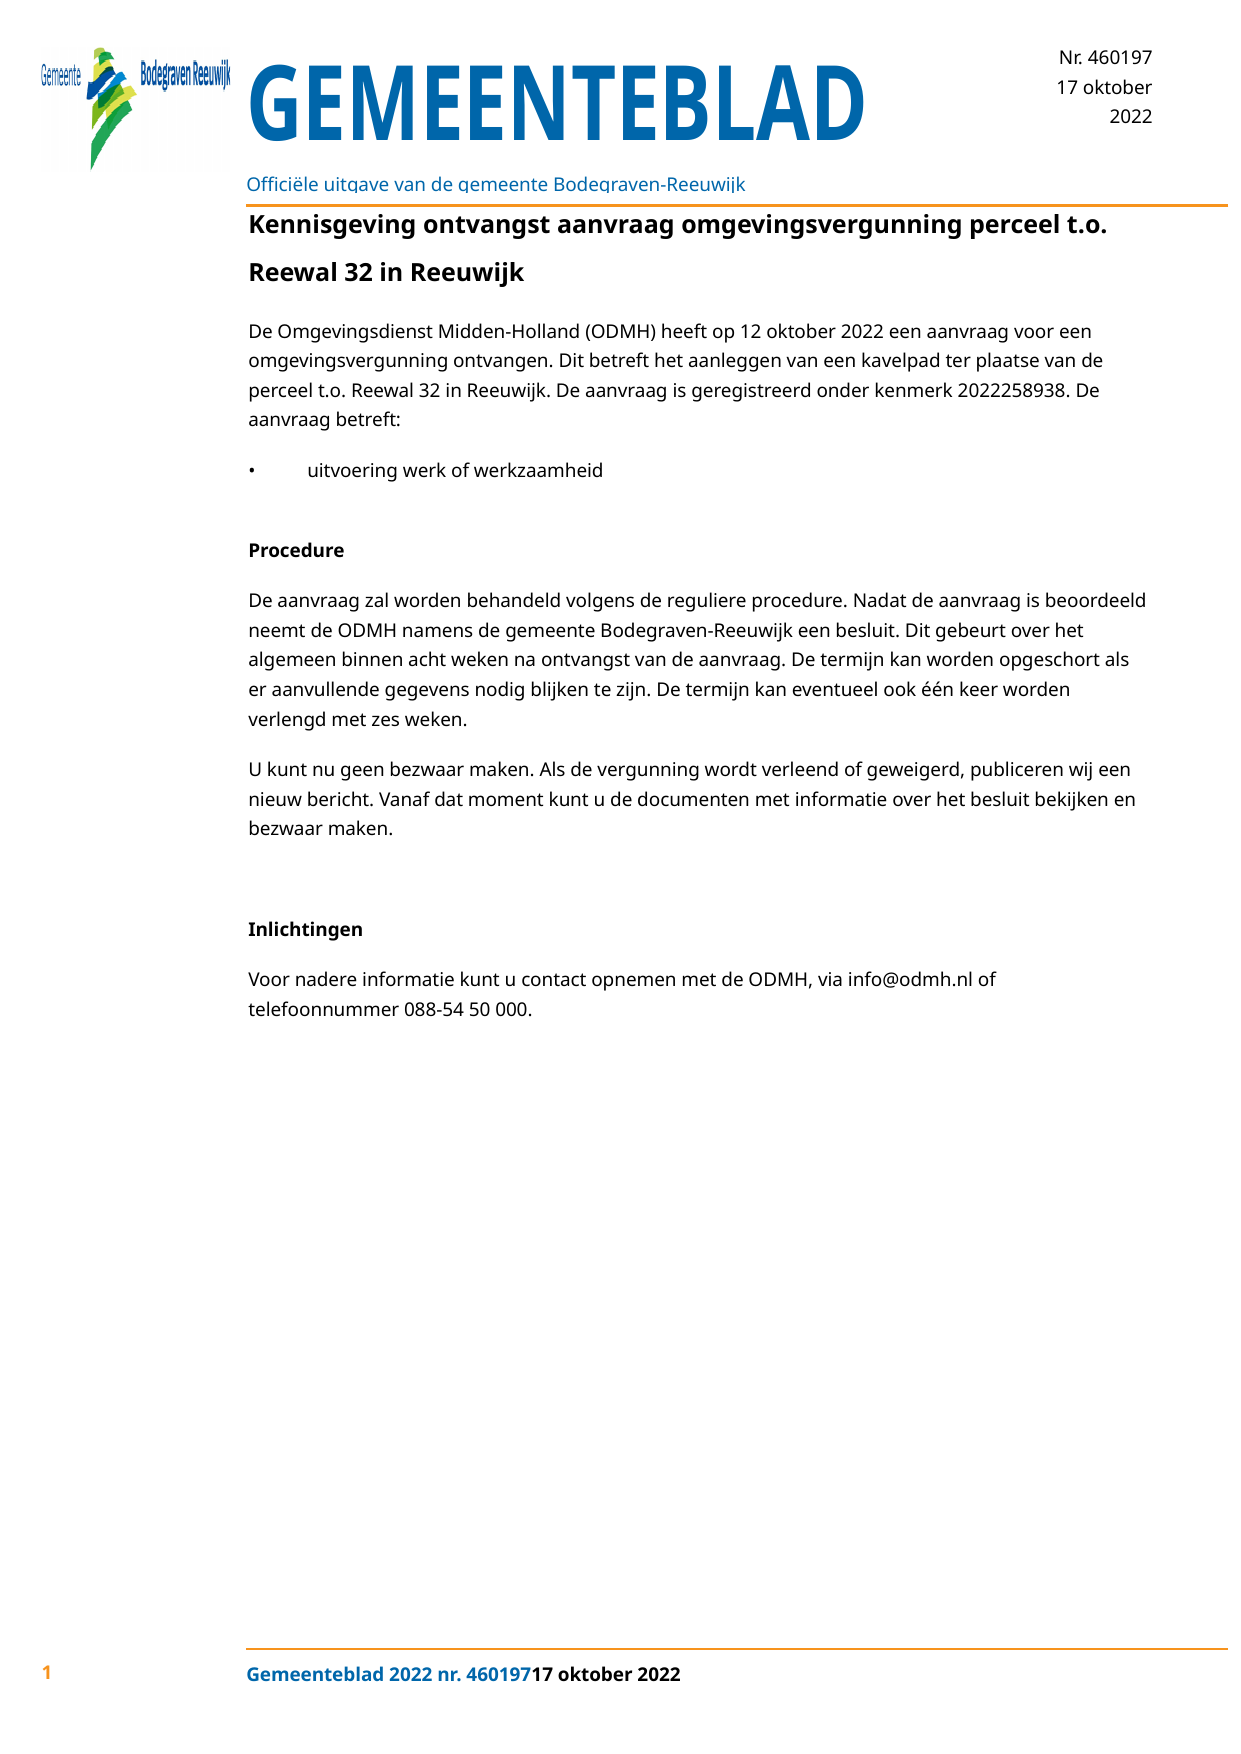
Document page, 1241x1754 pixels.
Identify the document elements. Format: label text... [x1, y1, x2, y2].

text De aanvraag zal worden behandeld volgens de reguliere procedure. Nadat de aanvraag is beoordeeld neemt de ODMH namens de gemeente Bodegraven-Reeuwijk een besluit. Dit gebeurt over het algemeen binnen acht weken na ontvangst van de aanvraag. De termijn kan worden opgeschort als er aanvullende gegevens nodig blijken te zijn. De termijn kan eventueel ook één keer worden verlengd met zes weken. [248, 587, 1152, 732]
text Inlichtingen [248, 916, 1152, 942]
text Kennisgeving ontvangst aanvraag omgevingsvergunning perceel t.o. Reewal 32 in Reeuwijk [248, 207, 1152, 288]
text Voor nadere informatie kunt u contact opnemen met de ODMH, via info@odmh.nl of telefoonnummer 088-54 50 000. [248, 967, 1152, 1022]
list uitvoering werk of werkzaamheid [248, 457, 1152, 483]
text De Omgevingsdienst Midden-Holland (ODMH) heeft op 12 oktober 2022 een aanvraag voor een omgevingsvergunning ontvangen. Dit betreft het aanleggen van een kavelpad ter plaatse van de perceel t.o. Reewal 32 in Reeuwijk. De aanvraag is geregistreerd onder kenmerk 2022258938. De aanvraag betreft: [248, 318, 1152, 432]
text Procedure [248, 537, 1152, 563]
picture [41, 47, 231, 172]
text U kunt nu geen bezwaar maken. Als de vergunning wordt verleend of geweigerd, publiceren wij een nieuw bericht. Vanaf dat moment kunt u de documenten met informatie over het besluit bekijken en bezwaar maken. [248, 756, 1152, 841]
